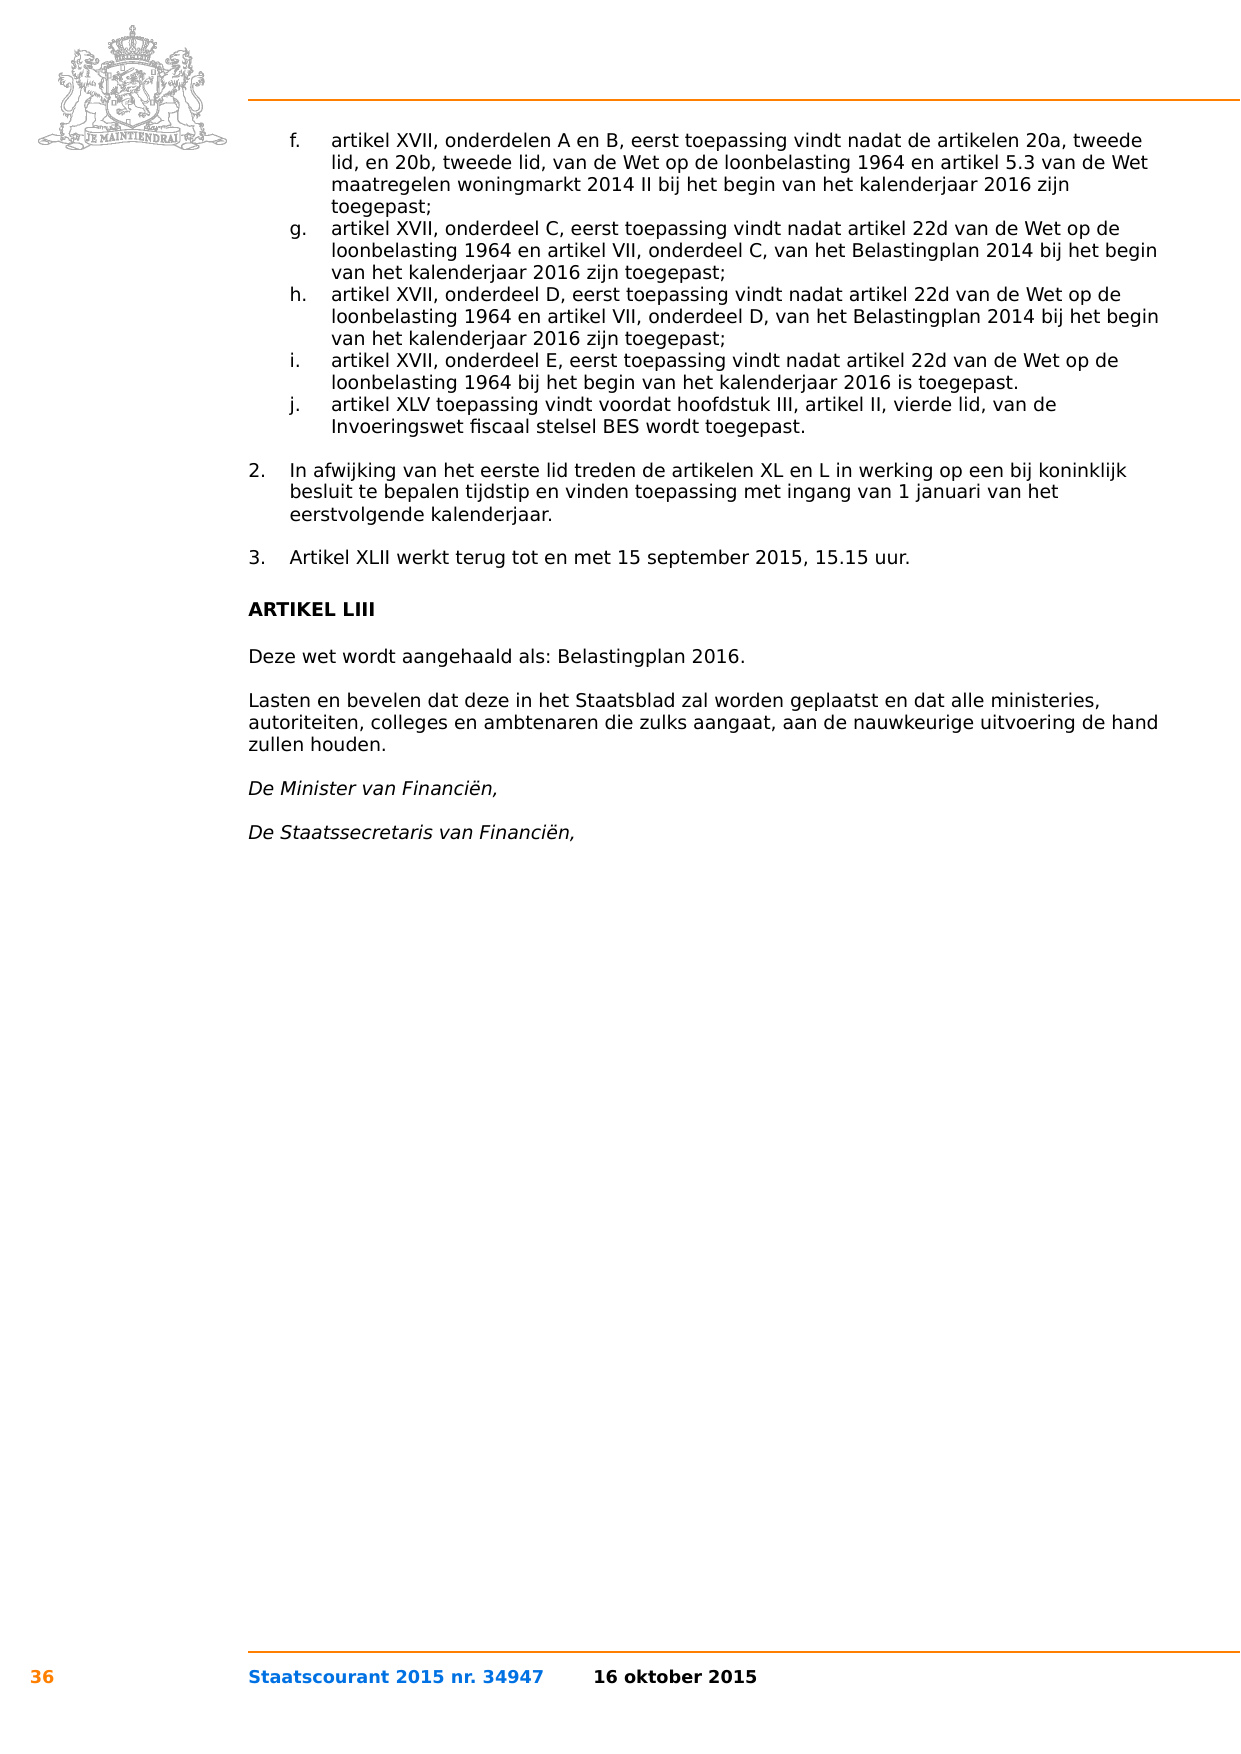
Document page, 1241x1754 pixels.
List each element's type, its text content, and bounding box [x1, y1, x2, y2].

text Lasten en bevelen dat deze in het Staatsblad zal worden geplaatst en dat alle ministeries, autoriteiten, colleges en ambtenaren die zulks aangaat, aan de nauwkeurige uitvoering de hand zullen houden. [248, 690, 1163, 756]
text 2. In afwijking van het eerste lid treden de artikelen XL en L in werking op een bij koninklijk besluit te bepalen tijdstip en vinden toepassing met ingang van 1 januari van het eerstvolgende kalenderjaar. [248, 459, 1163, 525]
text g. artikel XVII, onderdeel C, eerst toepassing vindt nadat artikel 22d van de Wet op de loonbelasting 1964 en artikel VII, onderdeel C, van het Belastingplan 2014 bij het begin van het kalenderjaar 2016 zijn toegepast; [289, 218, 1163, 284]
subtitle ARTIKEL LIII [248, 599, 1163, 621]
text 3. Artikel XLII werkt terug tot en met 15 september 2015, 15.15 uur. [248, 547, 1163, 569]
text De Staatssecretaris van Financiën, [248, 822, 1163, 844]
picture [38, 25, 227, 150]
text f. artikel XVII, onderdelen A en B, eerst toepassing vindt nadat de artikelen 20a, tweede lid, en 20b, tweede lid, van de Wet op de loonbelasting 1964 en artikel 5.3 van de Wet maatregelen woningmarkt 2014 II bij het begin van het kalenderjaar 2016 zijn toegepast; [289, 130, 1163, 218]
text h. artikel XVII, onderdeel D, eerst toepassing vindt nadat artikel 22d van de Wet op de loonbelasting 1964 en artikel VII, onderdeel D, van het Belastingplan 2014 bij het begin van het kalenderjaar 2016 zijn toegepast; [289, 284, 1163, 350]
text Deze wet wordt aangehaald als: Belastingplan 2016. [248, 646, 1163, 668]
text j. artikel XLV toepassing vindt voordat hoofdstuk III, artikel II, vierde lid, van de Invoeringswet fiscaal stelsel BES wordt toegepast. [289, 394, 1163, 438]
text De Minister van Financiën, [248, 778, 1163, 800]
text i. artikel XVII, onderdeel E, eerst toepassing vindt nadat artikel 22d van de Wet op de loonbelasting 1964 bij het begin van het kalenderjaar 2016 is toegepast. [289, 350, 1163, 394]
